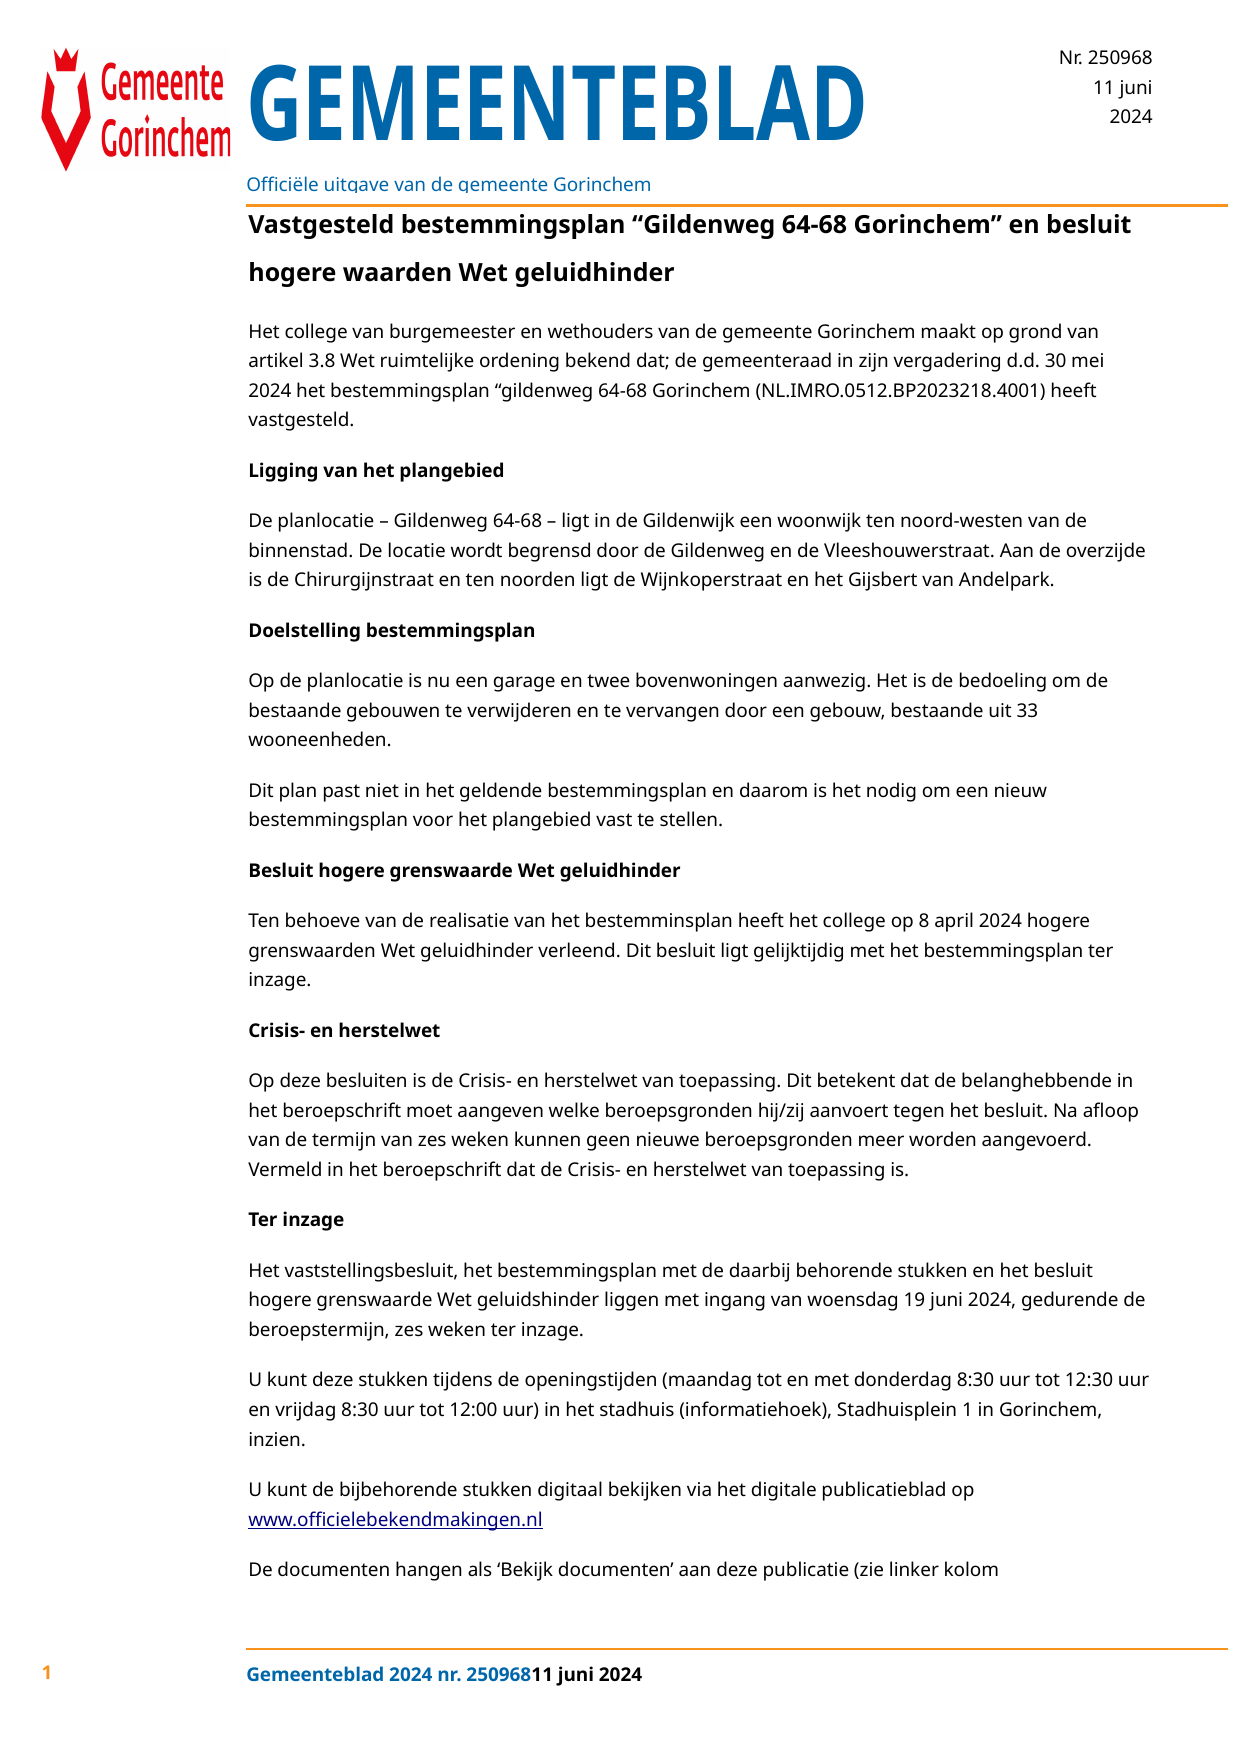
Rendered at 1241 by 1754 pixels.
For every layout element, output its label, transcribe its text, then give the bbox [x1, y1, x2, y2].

text Het college van burgemeester en wethouders van de gemeente Gorinchem maakt op grond van artikel 3.8 Wet ruimtelijke ordening bekend dat; de gemeenteraad in zijn vergadering d.d. 30 mei 2024 het bestemmingsplan “gildenweg 64-68 Gorinchem (NL.IMRO.0512.BP2023218.4001) heeft vastgesteld. [248, 318, 1152, 432]
text De documenten hangen als ‘Bekijk documenten’ aan deze publicatie (zie linker kolom [248, 1556, 1152, 1582]
text Het vaststellingsbesluit, het bestemmingsplan met de daarbij behorende stukken en het besluit hogere grenswaarde Wet geluidshinder liggen met ingang van woensdag 19 juni 2024, gedurende de beroepstermijn, zes weken ter inzage. [248, 1257, 1152, 1342]
text Ten behoeve van de realisatie van het bestemminsplan heeft het college op 8 april 2024 hogere grenswaarden Wet geluidhinder verleend. Dit besluit ligt gelijktijdig met het bestemmingsplan ter inzage. [248, 907, 1152, 992]
text De planlocatie – Gildenweg 64-68 – ligt in de Gildenwijk een woonwijk ten noord-westen van de binnenstad. De locatie wordt begrensd door de Gildenweg en de Vleeshouwerstraat. Aan de overzijde is de Chirurgijnstraat en ten noorden ligt de Wijnkoperstraat en het Gijsbert van Andelpark. [248, 507, 1152, 592]
text Besluit hogere grenswaarde Wet geluidhinder [248, 857, 1152, 883]
text U kunt de bijbehorende stukken digitaal bekijken via het digitale publicatieblad op www.officielebekendmakingen.nl [248, 1476, 1152, 1532]
text Crisis- en herstelwet [248, 1017, 1152, 1043]
text Ligging van het plangebied [248, 457, 1152, 483]
text Dit plan past niet in het geldende bestemmingsplan en daarom is het nodig om een nieuw bestemmingsplan voor het plangebied vast te stellen. [248, 777, 1152, 832]
text Vastgesteld bestemmingsplan “Gildenweg 64-68 Gorinchem” en besluit hogere waarden Wet geluidhinder [248, 207, 1152, 288]
text Op de planlocatie is nu een garage en twee bovenwoningen aanwezig. Het is de bedoeling om de bestaande gebouwen te verwijderen en te vervangen door een gebouw, bestaande uit 33 wooneenheden. [248, 667, 1152, 752]
picture [41, 47, 231, 172]
text Op deze besluiten is de Crisis- en herstelwet van toepassing. Dit betekent dat de belanghebbende in het beroepschrift moet aangeven welke beroepsgronden hij/zij aanvoert tegen het besluit. Na afloop van de termijn van zes weken kunnen geen nieuwe beroepsgronden meer worden aangevoerd. Vermeld in het beroepschrift dat de Crisis- en herstelwet van toepassing is. [248, 1067, 1152, 1182]
text U kunt deze stukken tijdens de openingstijden (maandag tot en met donderdag 8:30 uur tot 12:30 uur en vrijdag 8:30 uur tot 12:00 uur) in het stadhuis (informatiehoek), Stadhuisplein 1 in Gorinchem, inzien. [248, 1367, 1152, 1452]
text Ter inzage [248, 1207, 1152, 1232]
text Doelstelling bestemmingsplan [248, 617, 1152, 643]
